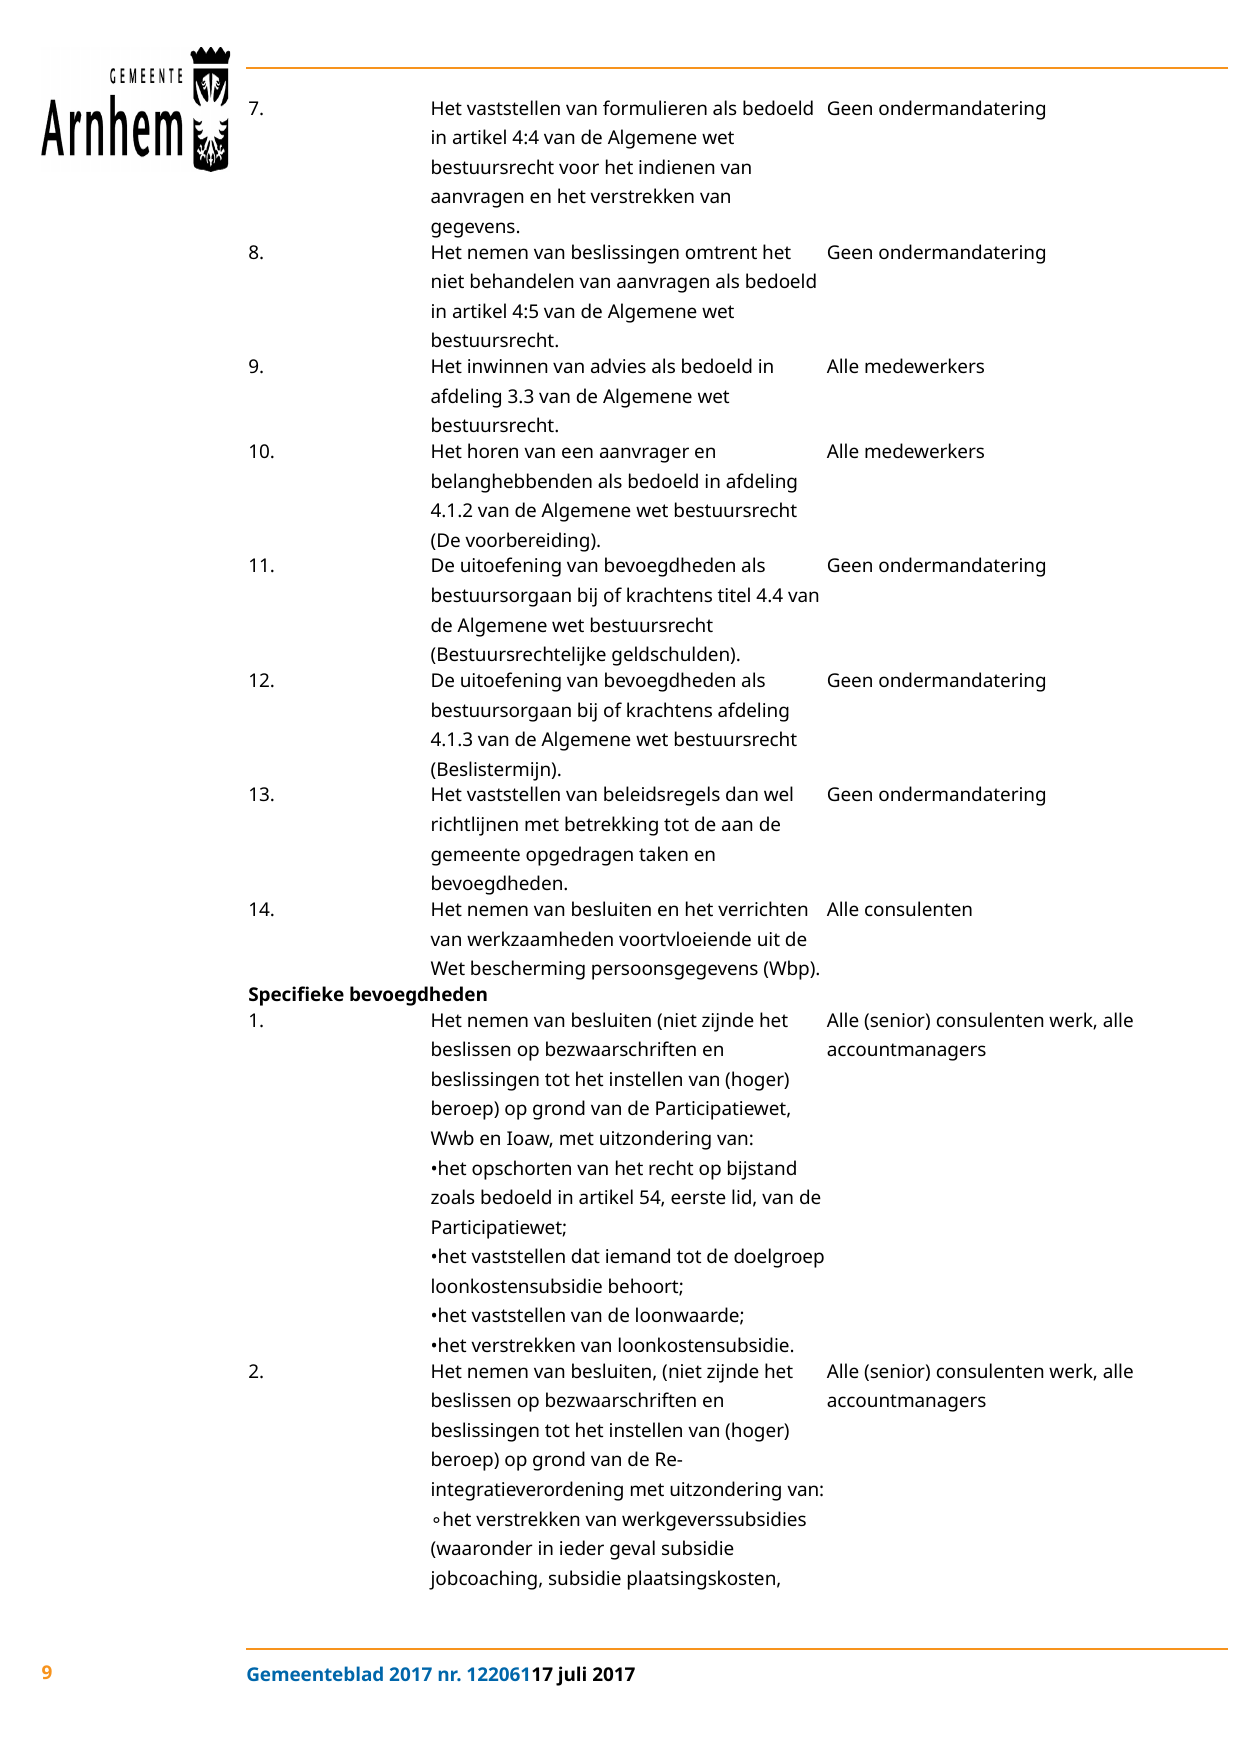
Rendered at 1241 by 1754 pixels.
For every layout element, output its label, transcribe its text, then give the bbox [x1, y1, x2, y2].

table_cell De uitoefening van bevoegdheden als bestuursorgaan bij of krachtens afdeling 4.1.3 van de Algemene wet bestuursrecht (Beslistermijn). [430, 667, 827, 782]
table_cell Geen ondermandatering [827, 667, 1152, 782]
table_cell 7. [248, 95, 430, 239]
table_cell Alle medewerkers [827, 353, 1152, 438]
table_cell Geen ondermandatering [827, 782, 1152, 896]
table_cell 2. [248, 1358, 430, 1591]
table_cell 13. [248, 782, 430, 896]
table_cell Het nemen van beslissingen omtrent het niet behandelen van aanvragen als bedoeld in artikel 4:5 van de Algemene wet bestuursrecht. [430, 239, 827, 353]
table_cell Het nemen van besluiten (niet zijnde het beslissen op bezwaarschriften en beslissingen tot het instellen van (hoger) beroep) op grond van de Participatiewet, Wwb en Ioaw, met uitzondering van: •het opschorten van het recht op bijstand zoals bedoeld in artikel 54, eerste lid, van de Participatiewet; •het vaststellen dat iemand tot de doelgroep loonkostensubsidie behoort; •het vaststellen van de loonwaarde; •het verstrekken van loonkostensubsidie. [430, 1007, 827, 1358]
table_cell Alle (senior) consulenten werk, alle accountmanagers [827, 1007, 1152, 1358]
table_cell De uitoefening van bevoegdheden als bestuursorgaan bij of krachtens titel 4.4 van de Algemene wet bestuursrecht (Bestuursrechtelijke geldschulden). [430, 553, 827, 667]
table_cell 9. [248, 353, 430, 438]
table_cell Het vaststellen van formulieren als bedoeld in artikel 4:4 van de Algemene wet bestuursrecht voor het indienen van aanvragen en het verstrekken van gegevens. [430, 95, 827, 239]
table_cell Geen ondermandatering [827, 95, 1152, 239]
table_cell 10. [248, 438, 430, 553]
table_cell Het inwinnen van advies als bedoeld in afdeling 3.3 van de Algemene wet bestuursrecht. [430, 353, 827, 438]
table_cell Alle consulenten [827, 896, 1152, 981]
table_cell 8. [248, 239, 430, 353]
table_cell 12. [248, 667, 430, 782]
table_cell Het nemen van besluiten en het verrichten van werkzaamheden voortvloeiende uit de Wet bescherming persoonsgegevens (Wbp). [430, 896, 827, 981]
table_cell Geen ondermandatering [827, 239, 1152, 353]
table_cell 14. [248, 896, 430, 981]
table_cell Specifieke bevoegdheden [248, 981, 1152, 1007]
table_cell Alle medewerkers [827, 438, 1152, 553]
table_cell 11. [248, 553, 430, 667]
table_cell Het nemen van besluiten, (niet zijnde het beslissen op bezwaarschriften en beslissingen tot het instellen van (hoger) beroep) op grond van de Re-integratieverordening met uitzondering van: ∘het verstrekken van werkgeverssubsidies (waaronder in ieder geval subsidie jobcoaching, subsidie plaatsingskosten, [430, 1358, 827, 1591]
table_cell Het vaststellen van beleidsregels dan wel richtlijnen met betrekking tot de aan de gemeente opgedragen taken en bevoegdheden. [430, 782, 827, 896]
table_cell 1. [248, 1007, 430, 1358]
picture [41, 47, 231, 172]
table_cell Geen ondermandatering [827, 553, 1152, 667]
table_cell Het horen van een aanvrager en belanghebbenden als bedoeld in afdeling 4.1.2 van de Algemene wet bestuursrecht (De voorbereiding). [430, 438, 827, 553]
table_cell Alle (senior) consulenten werk, alle accountmanagers [827, 1358, 1152, 1591]
